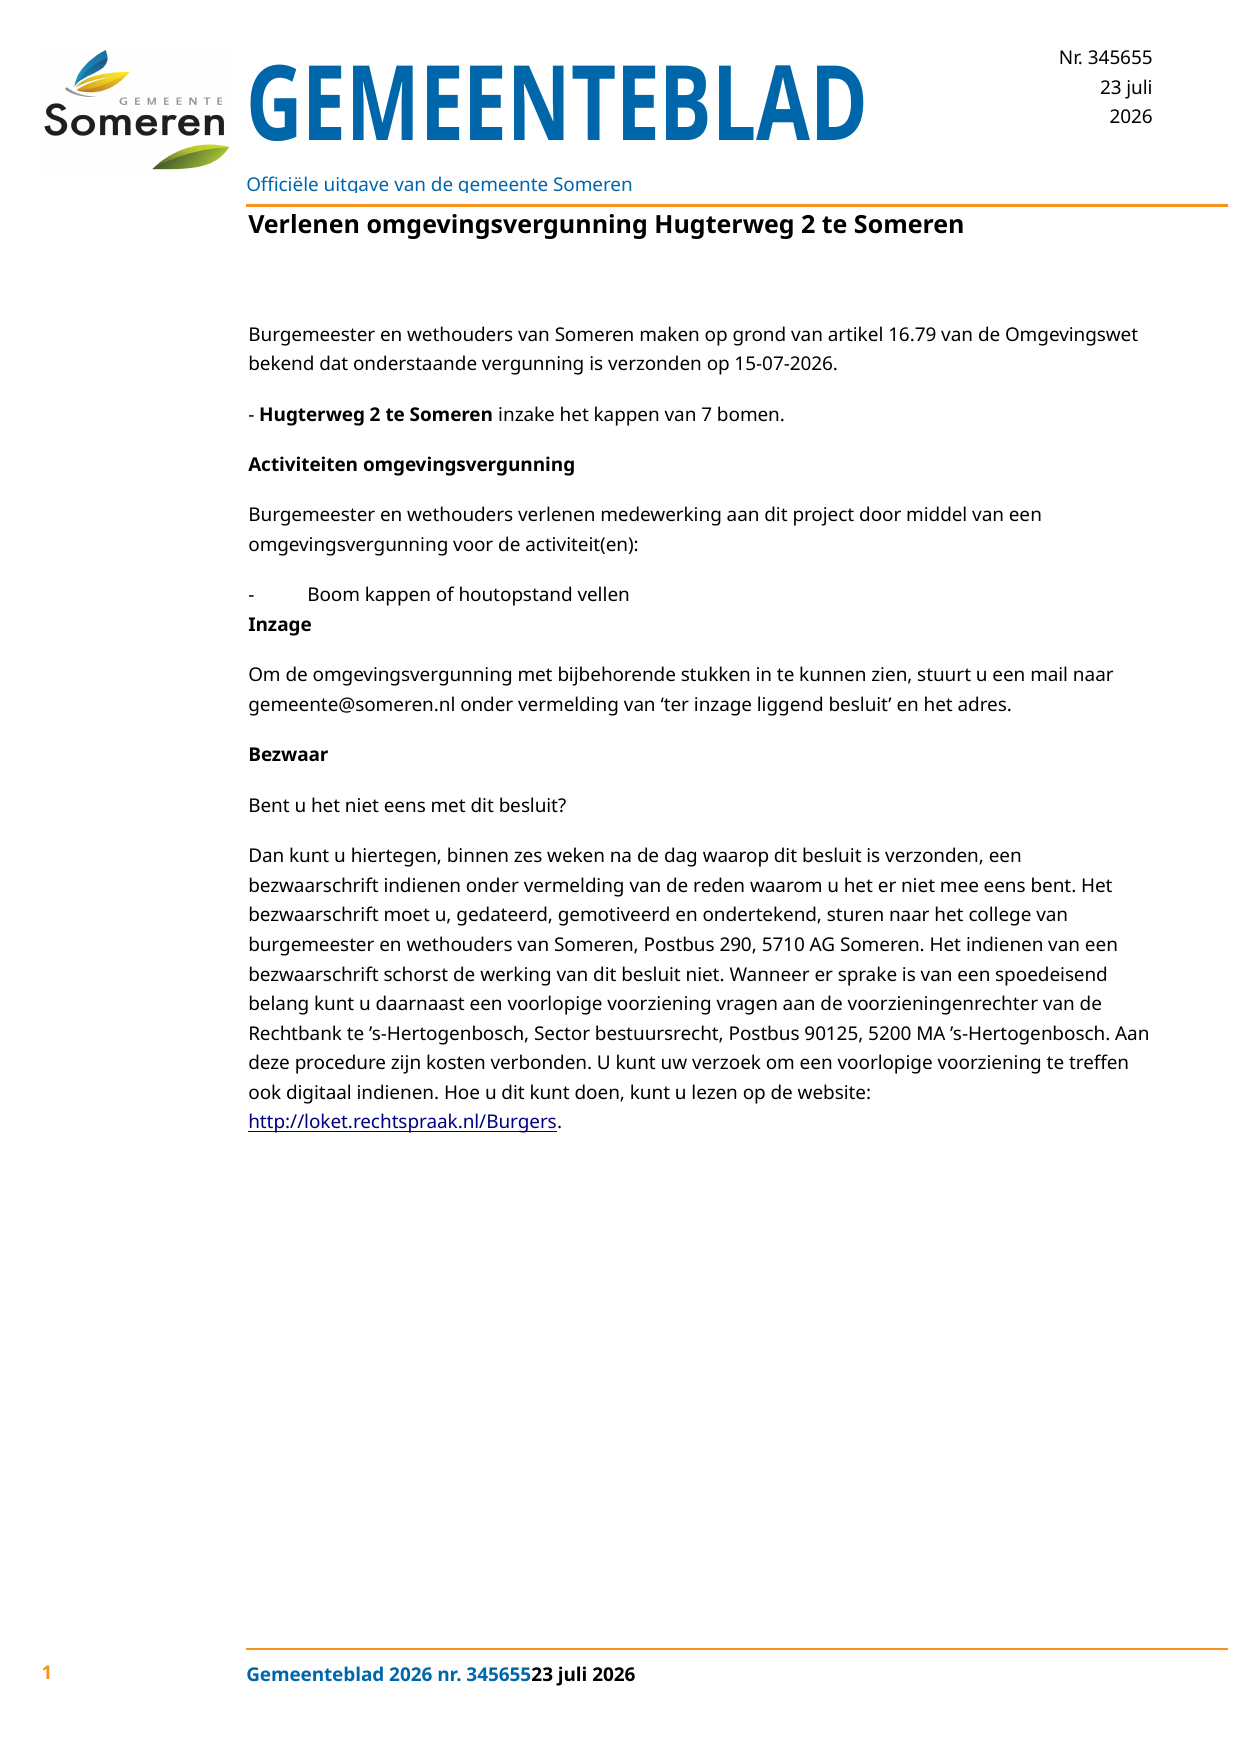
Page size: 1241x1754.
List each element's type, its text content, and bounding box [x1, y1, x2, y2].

text Activiteiten omgevingsvergunning [248, 451, 1152, 477]
list Boom kappen of houtopstand vellen [248, 582, 1152, 607]
text Om de omgevingsvergunning met bijbehorende stukken in te kunnen zien, stuurt u een mail naar gemeente@someren.nl onder vermelding van ‘ter inzage liggend besluit’ en het adres. [248, 662, 1152, 717]
text Bent u het niet eens met dit besluit? [248, 792, 1152, 818]
text Dan kunt u hiertegen, binnen zes weken na de dag waarop dit besluit is verzonden, een bezwaarschrift indienen onder vermelding van de reden waarom u het er niet mee eens bent. Het bezwaarschrift moet u, gedateerd, gemotiveerd en ondertekend, sturen naar het college van burgemeester en wethouders van Someren, Postbus 290, 5710 AG Someren. Het indienen van een bezwaarschrift schorst de werking van dit besluit niet. Wanneer er sprake is van een spoedeisend belang kunt u daarnaast een voorlopige voorziening vragen aan de voorzieningenrechter van de Rechtbank te ’s-Hertogenbosch, Sector bestuursrecht, Postbus 90125, 5200 MA ’s-Hertogenbosch. Aan deze procedure zijn kosten verbonden. U kunt uw verzoek om een voorlopige voorziening te treffen ook digitaal indienen. Hoe u dit kunt doen, kunt u lezen op de website: http://loket.rechtspraak.nl/Burgers. [248, 842, 1152, 1134]
text Verlenen omgevingsvergunning Hugterweg 2 te Someren [248, 207, 1152, 241]
picture [41, 47, 231, 172]
text Inzage [248, 611, 1152, 637]
text - Hugterweg 2 te Someren inzake het kappen van 7 bomen. [248, 401, 1152, 426]
text Burgemeester en wethouders van Someren maken op grond van artikel 16.79 van de Omgevingswet bekend dat onderstaande vergunning is verzonden op 15-07-2026. [248, 321, 1152, 376]
text Bezwaar [248, 742, 1152, 767]
text Burgemeester en wethouders verlenen medewerking aan dit project door middel van een omgevingsvergunning voor de activiteit(en): [248, 502, 1152, 557]
